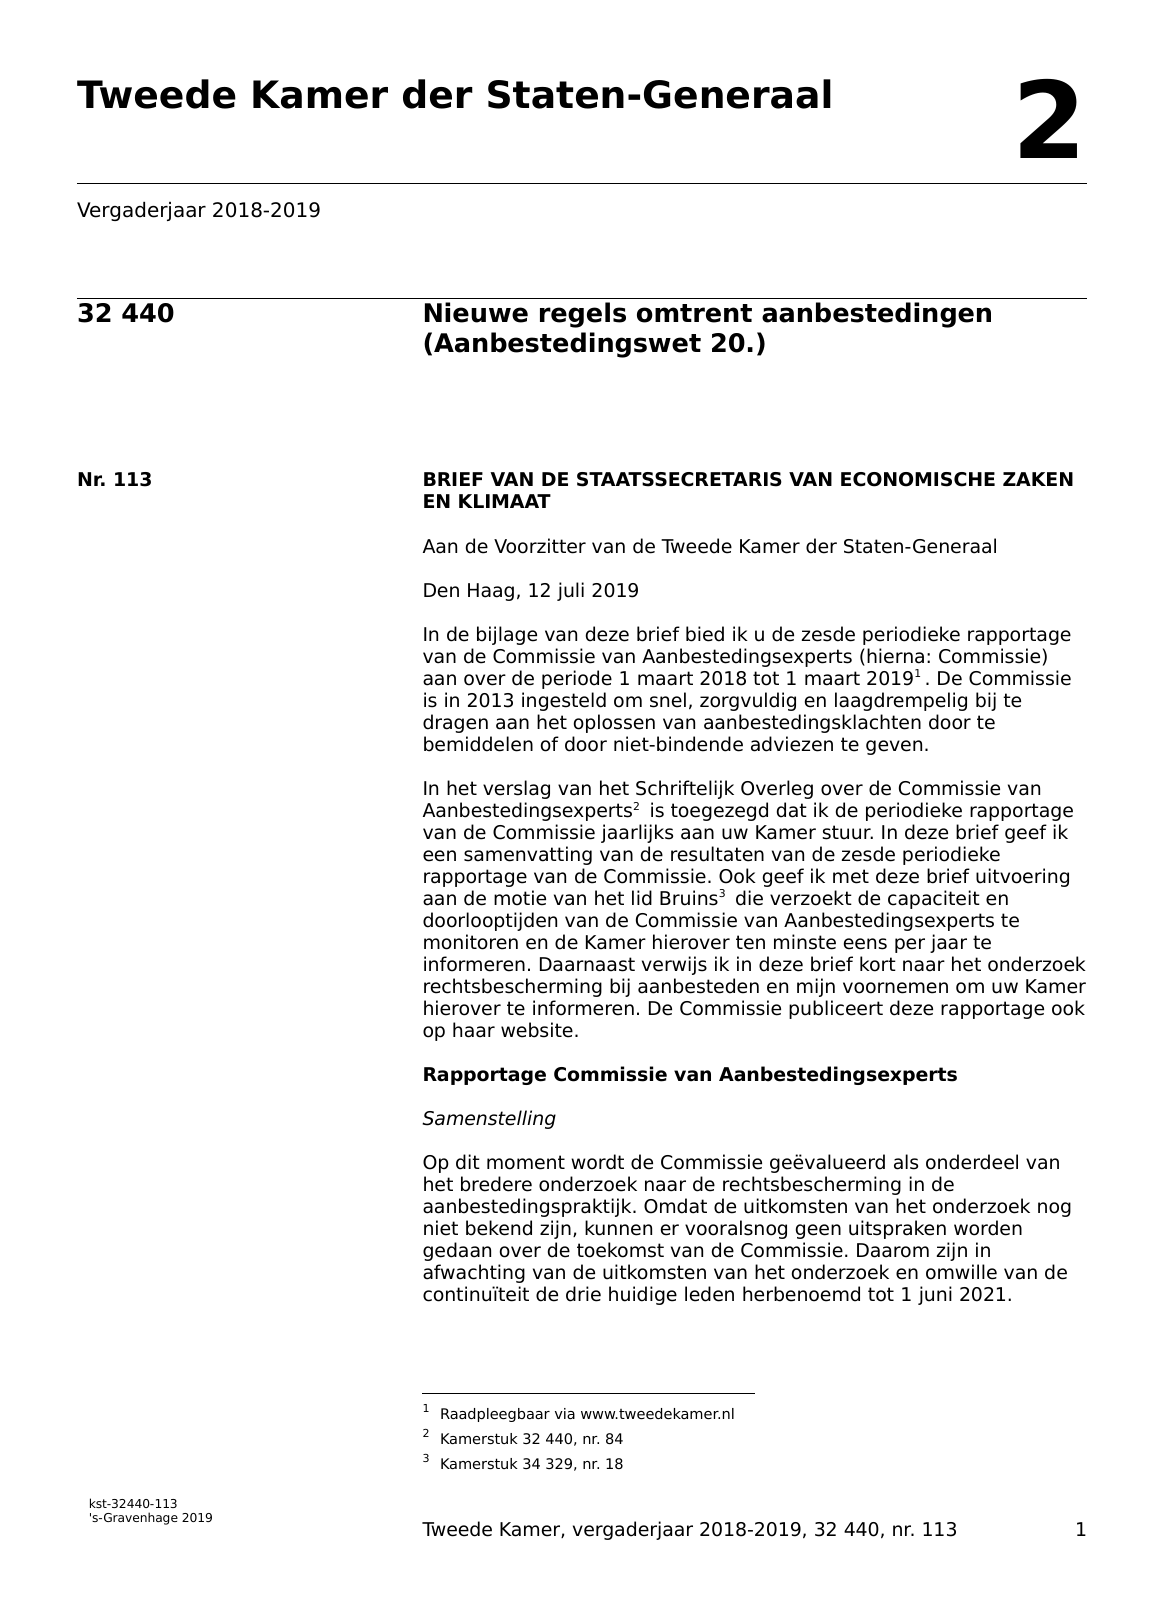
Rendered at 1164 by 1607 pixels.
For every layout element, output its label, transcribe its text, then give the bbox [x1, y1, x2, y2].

text Kamerstuk 32 440, nr. 84 [422, 1427, 1087, 1449]
table_header Tweede Kamer der Staten-Generaal [77, 59, 886, 183]
text In de bijlage van deze brief bied ik u de zesde periodieke rapportage van de Commissie van Aanbestedingsexperts (hierna: Commissie) aan over de periode 1 maart 2018 tot 1 maart 2019. De Commissie is in 2013 ingesteld om snel, zorgvuldig en laagdrempelig bij te dragen aan het oplossen van aanbestedingsklachten door te bemiddelen of door niet-bindende adviezen te geven. [422, 624, 1087, 756]
table_cell Vergaderjaar 2018-2019 [77, 184, 1087, 298]
text Raadpleegbaar via www.tweedekamer.nl [422, 1402, 1087, 1424]
text Op dit moment wordt de Commissie geëvalueerd als onderdeel van het bredere onderzoek naar de rechtsbescherming in de aanbestedingspraktijk. Omdat de uitkomsten van het onderzoek nog niet bekend zijn, kunnen er vooralsnog geen uitspraken worden gedaan over de toekomst van de Commissie. Daarom zijn in afwachting van de uitkomsten van het onderzoek en omwille van de continuïteit de drie huidige leden herbenoemd tot 1 juni 2021. [422, 1152, 1087, 1306]
subtitle Rapportage Commissie van Aanbestedingsexperts [422, 1064, 1087, 1086]
subtitle Nr. 113 BRIEF VAN DE STAATSSECRETARIS VAN ECONOMISCHE ZAKEN EN KLIMAAT [77, 469, 1087, 513]
subtitle Samenstelling [422, 1108, 1087, 1130]
subtitle 32 440 Nieuwe regels omtrent aanbestedingen (Aanbestedingswet 20.) [77, 299, 1087, 358]
text Den Haag, 12 juli 2019 [422, 580, 1087, 602]
text In het verslag van het Schriftelijk Overleg over de Commissie van Aanbestedingsexperts is toegezegd dat ik de periodieke rapportage van de Commissie jaarlijks aan uw Kamer stuur. In deze brief geef ik een samenvatting van de resultaten van de zesde periodieke rapportage van de Commissie. Ook geef ik met deze brief uitvoering aan de motie van het lid Bruins die verzoekt de capaciteit en doorlooptijden van de Commissie van Aanbestedingsexperts te monitoren en de Kamer hierover ten minste eens per jaar te informeren. Daarnaast verwijs ik in deze brief kort naar het onderzoek rechtsbescherming bij aanbesteden en mijn voornemen om uw Kamer hierover te informeren. De Commissie publiceert deze rapportage ook op haar website. [422, 778, 1087, 1042]
text Kamerstuk 34 329, nr. 18 [422, 1452, 1087, 1474]
text 's-Gravenhage 2019 [88, 1511, 323, 1525]
text kst-32440-113 [88, 1497, 323, 1511]
text Aan de Voorzitter van de Tweede Kamer der Staten-Generaal [422, 536, 1087, 557]
table_header 2 [886, 59, 1087, 183]
